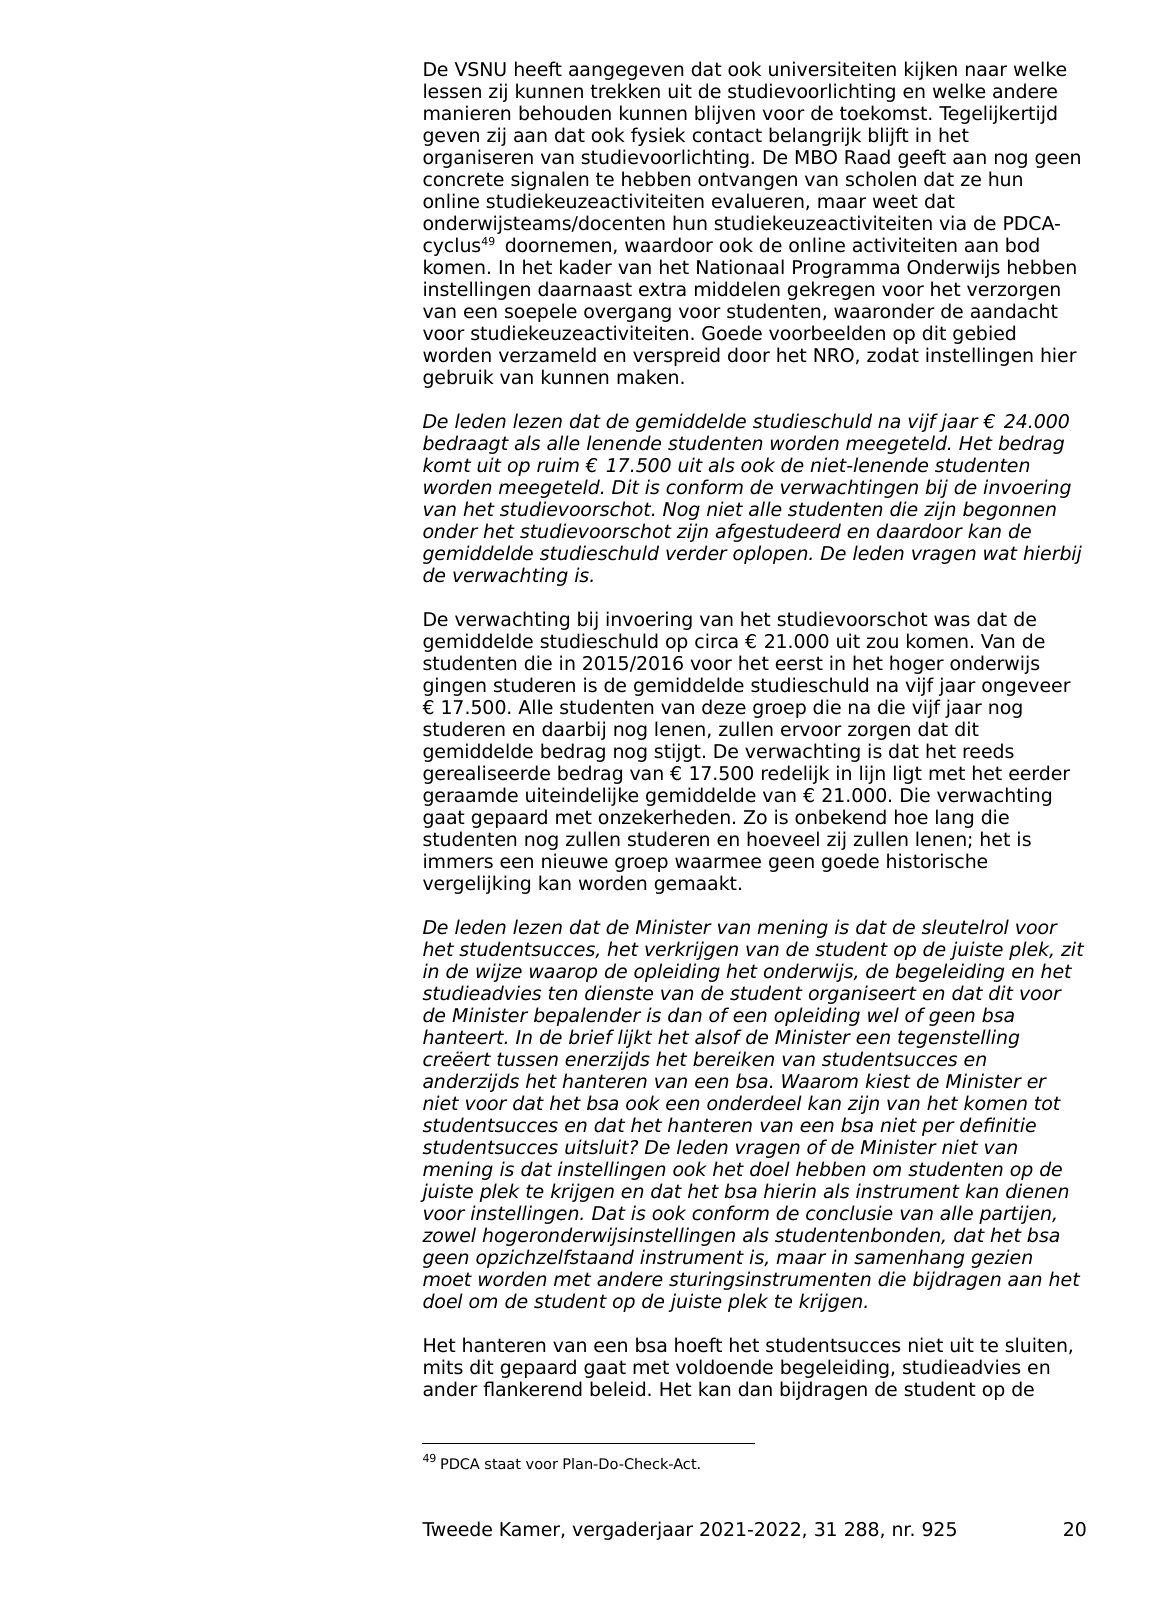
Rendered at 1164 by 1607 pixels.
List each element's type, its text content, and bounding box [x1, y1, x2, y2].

text De VSNU heeft aangegeven dat ook universiteiten kijken naar welke lessen zij kunnen trekken uit de studievoorlichting en welke andere manieren behouden kunnen blijven voor de toekomst. Tegelijkertijd geven zij aan dat ook fysiek contact belangrijk blijft in het organiseren van studievoorlichting. De MBO Raad geeft aan nog geen concrete signalen te hebben ontvangen van scholen dat ze hun online studiekeuzeactiviteiten evalueren, maar weet dat onderwijsteams/docenten hun studiekeuzeactiviteiten via de PDCA-cyclus doornemen, waardoor ook de online activiteiten aan bod komen. In het kader van het Nationaal Programma Onderwijs hebben instellingen daarnaast extra middelen gekregen voor het verzorgen van een soepele overgang voor studenten, waaronder de aandacht voor studiekeuzeactiviteiten. Goede voorbeelden op dit gebied worden verzameld en verspreid door het NRO, zodat instellingen hier gebruik van kunnen maken. [422, 59, 1087, 389]
text Het hanteren van een bsa hoeft het studentsucces niet uit te sluiten, mits dit gepaard gaat met voldoende begeleiding, studieadvies en ander flankerend beleid. Het kan dan bijdragen de student op de [422, 1335, 1087, 1401]
text De leden lezen dat de Minister van mening is dat de sleutelrol voor het studentsucces, het verkrijgen van de student op de juiste plek, zit in de wijze waarop de opleiding het onderwijs, de begeleiding en het studieadvies ten dienste van de student organiseert en dat dit voor de Minister bepalender is dan of een opleiding wel of geen bsa hanteert. In de brief lijkt het alsof de Minister een tegenstelling creëert tussen enerzijds het bereiken van studentsucces en anderzijds het hanteren van een bsa. Waarom kiest de Minister er niet voor dat het bsa ook een onderdeel kan zijn van het komen tot studentsucces en dat het hanteren van een bsa niet per definitie studentsucces uitsluit? De leden vragen of de Minister niet van mening is dat instellingen ook het doel hebben om studenten op de juiste plek te krijgen en dat het bsa hierin als instrument kan dienen voor instellingen. Dat is ook conform de conclusie van alle partijen, zowel hogeronderwijsinstellingen als studentenbonden, dat het bsa geen opzichzelfstaand instrument is, maar in samenhang gezien moet worden met andere sturingsinstrumenten die bijdragen aan het doel om de student op de juiste plek te krijgen. [422, 917, 1087, 1312]
text PDCA staat voor Plan-Do-Check-Act. [422, 1452, 1087, 1474]
text De leden lezen dat de gemiddelde studieschuld na vijf jaar € 24.000 bedraagt als alle lenende studenten worden meegeteld. Het bedrag komt uit op ruim € 17.500 uit als ook de niet-lenende studenten worden meegeteld. Dit is conform de verwachtingen bij de invoering van het studievoorschot. Nog niet alle studenten die zijn begonnen onder het studievoorschot zijn afgestudeerd en daardoor kan de gemiddelde studieschuld verder oplopen. De leden vragen wat hierbij de verwachting is. [422, 411, 1087, 587]
text De verwachting bij invoering van het studievoorschot was dat de gemiddelde studieschuld op circa € 21.000 uit zou komen. Van de studenten die in 2015/2016 voor het eerst in het hoger onderwijs gingen studeren is de gemiddelde studieschuld na vijf jaar ongeveer € 17.500. Alle studenten van deze groep die na die vijf jaar nog studeren en daarbij nog lenen, zullen ervoor zorgen dat dit gemiddelde bedrag nog stijgt. De verwachting is dat het reeds gerealiseerde bedrag van € 17.500 redelijk in lijn ligt met het eerder geraamde uiteindelijke gemiddelde van € 21.000. Die verwachting gaat gepaard met onzekerheden. Zo is onbekend hoe lang die studenten nog zullen studeren en hoeveel zij zullen lenen; het is immers een nieuwe groep waarmee geen goede historische vergelijking kan worden gemaakt. [422, 609, 1087, 895]
